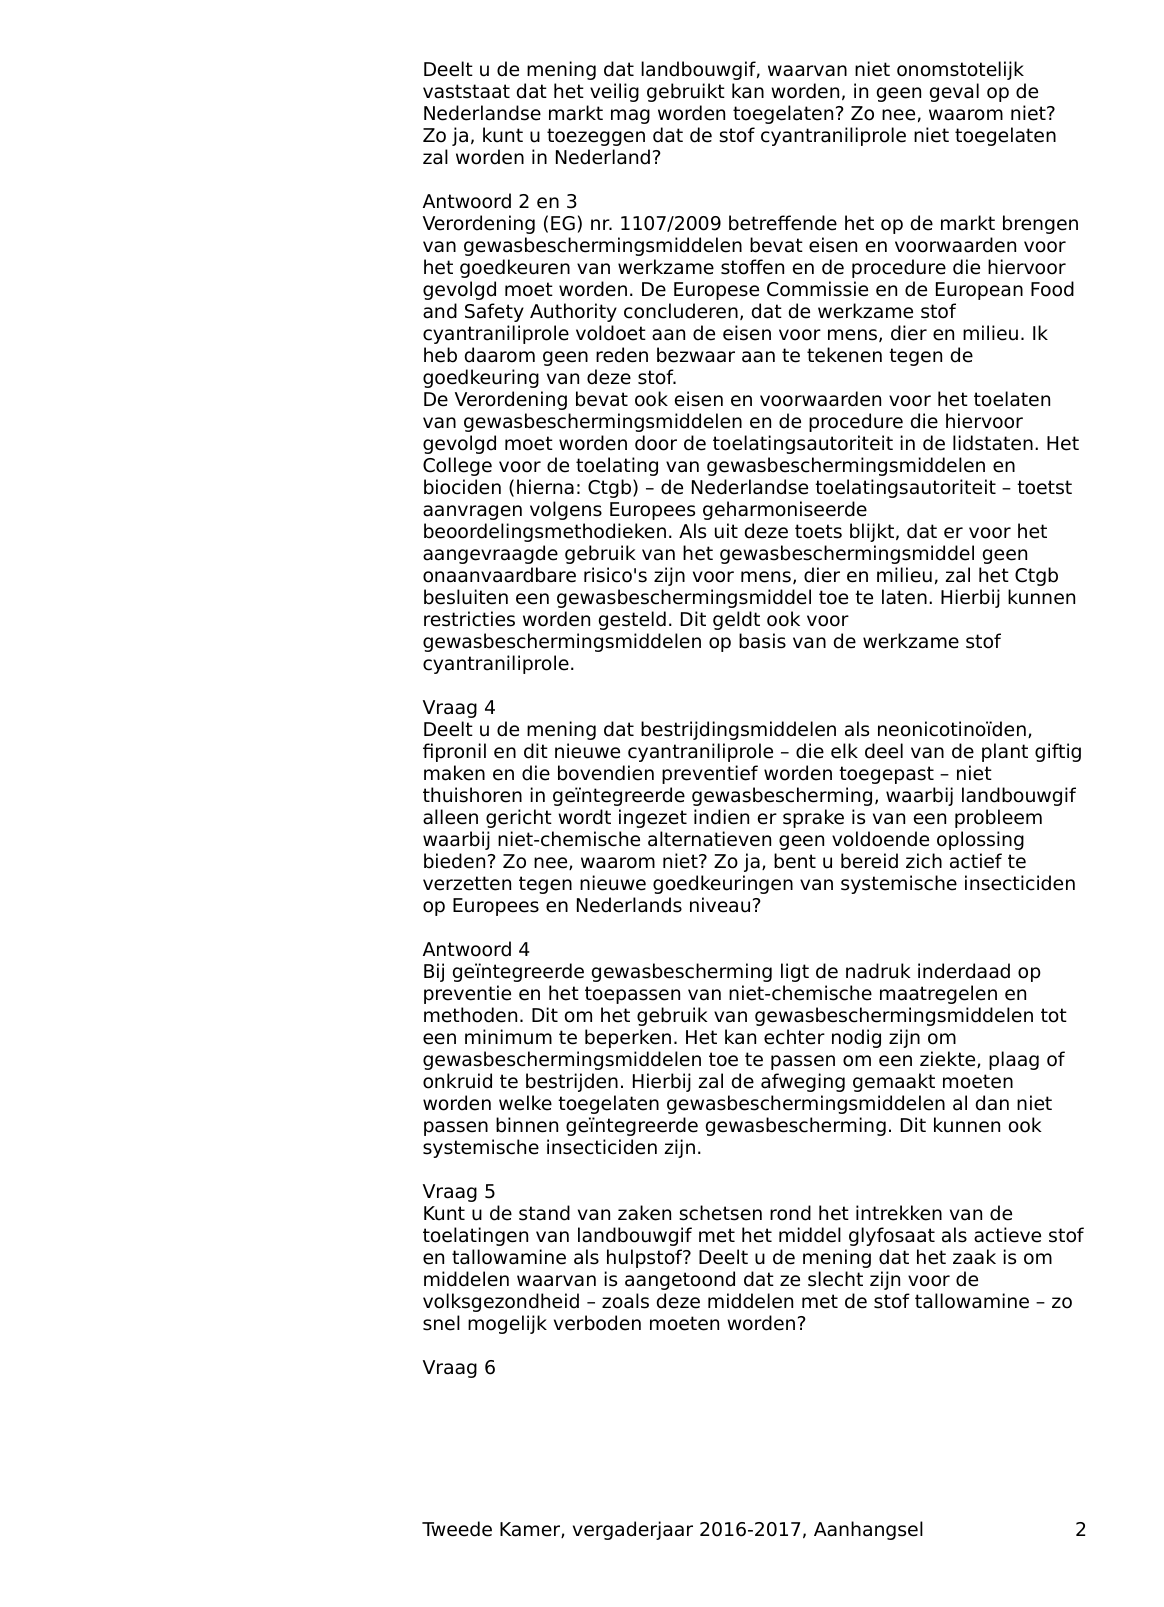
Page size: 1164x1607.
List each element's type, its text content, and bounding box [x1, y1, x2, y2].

text Bij geïntegreerde gewasbescherming ligt de nadruk inderdaad op preventie en het toepassen van niet-chemische maatregelen en methoden. Dit om het gebruik van gewasbeschermingsmiddelen tot een minimum te beperken. Het kan echter nodig zijn om gewasbeschermingsmiddelen toe te passen om een ziekte, plaag of onkruid te bestrijden. Hierbij zal de afweging gemaakt moeten worden welke toegelaten gewasbeschermingsmiddelen al dan niet passen binnen geïntegreerde gewasbescherming. Dit kunnen ook systemische insecticiden zijn. [422, 961, 1087, 1159]
text Vraag 4 [422, 697, 1087, 719]
text De Verordening bevat ook eisen en voorwaarden voor het toelaten van gewasbeschermingsmiddelen en de procedure die hiervoor gevolgd moet worden door de toelatingsautoriteit in de lidstaten. Het College voor de toelating van gewasbeschermingsmiddelen en biociden (hierna: Ctgb) – de Nederlandse toelatingsautoriteit – toetst aanvragen volgens Europees geharmoniseerde beoordelingsmethodieken. Als uit deze toets blijkt, dat er voor het aangevraagde gebruik van het gewasbeschermingsmiddel geen onaanvaardbare risico's zijn voor mens, dier en milieu, zal het Ctgb besluiten een gewasbeschermingsmiddel toe te laten. Hierbij kunnen restricties worden gesteld. Dit geldt ook voor gewasbeschermingsmiddelen op basis van de werkzame stof cyantraniliprole. [422, 389, 1087, 675]
text Kunt u de stand van zaken schetsen rond het intrekken van de toelatingen van landbouwgif met het middel glyfosaat als actieve stof en tallowamine als hulpstof? Deelt u de mening dat het zaak is om middelen waarvan is aangetoond dat ze slecht zijn voor de volksgezondheid – zoals deze middelen met de stof tallowamine – zo snel mogelijk verboden moeten worden? [422, 1203, 1087, 1335]
text Antwoord 4 [422, 939, 1087, 961]
text Deelt u de mening dat landbouwgif, waarvan niet onomstotelijk vaststaat dat het veilig gebruikt kan worden, in geen geval op de Nederlandse markt mag worden toegelaten? Zo nee, waarom niet? Zo ja, kunt u toezeggen dat de stof cyantraniliprole niet toegelaten zal worden in Nederland? [422, 59, 1087, 169]
text Deelt u de mening dat bestrijdingsmiddelen als neonicotinoïden, fipronil en dit nieuwe cyantraniliprole – die elk deel van de plant giftig maken en die bovendien preventief worden toegepast – niet thuishoren in geïntegreerde gewasbescherming, waarbij landbouwgif alleen gericht wordt ingezet indien er sprake is van een probleem waarbij niet-chemische alternatieven geen voldoende oplossing bieden? Zo nee, waarom niet? Zo ja, bent u bereid zich actief te verzetten tegen nieuwe goedkeuringen van systemische insecticiden op Europees en Nederlands niveau? [422, 719, 1087, 917]
text Antwoord 2 en 3 [422, 191, 1087, 213]
text Verordening (EG) nr. 1107/2009 betreffende het op de markt brengen van gewasbeschermingsmiddelen bevat eisen en voorwaarden voor het goedkeuren van werkzame stoffen en de procedure die hiervoor gevolgd moet worden. De Europese Commissie en de European Food and Safety Authority concluderen, dat de werkzame stof cyantraniliprole voldoet aan de eisen voor mens, dier en milieu. Ik heb daarom geen reden bezwaar aan te tekenen tegen de goedkeuring van deze stof. [422, 213, 1087, 389]
text Vraag 6 [422, 1357, 1087, 1379]
text Vraag 5 [422, 1181, 1087, 1203]
